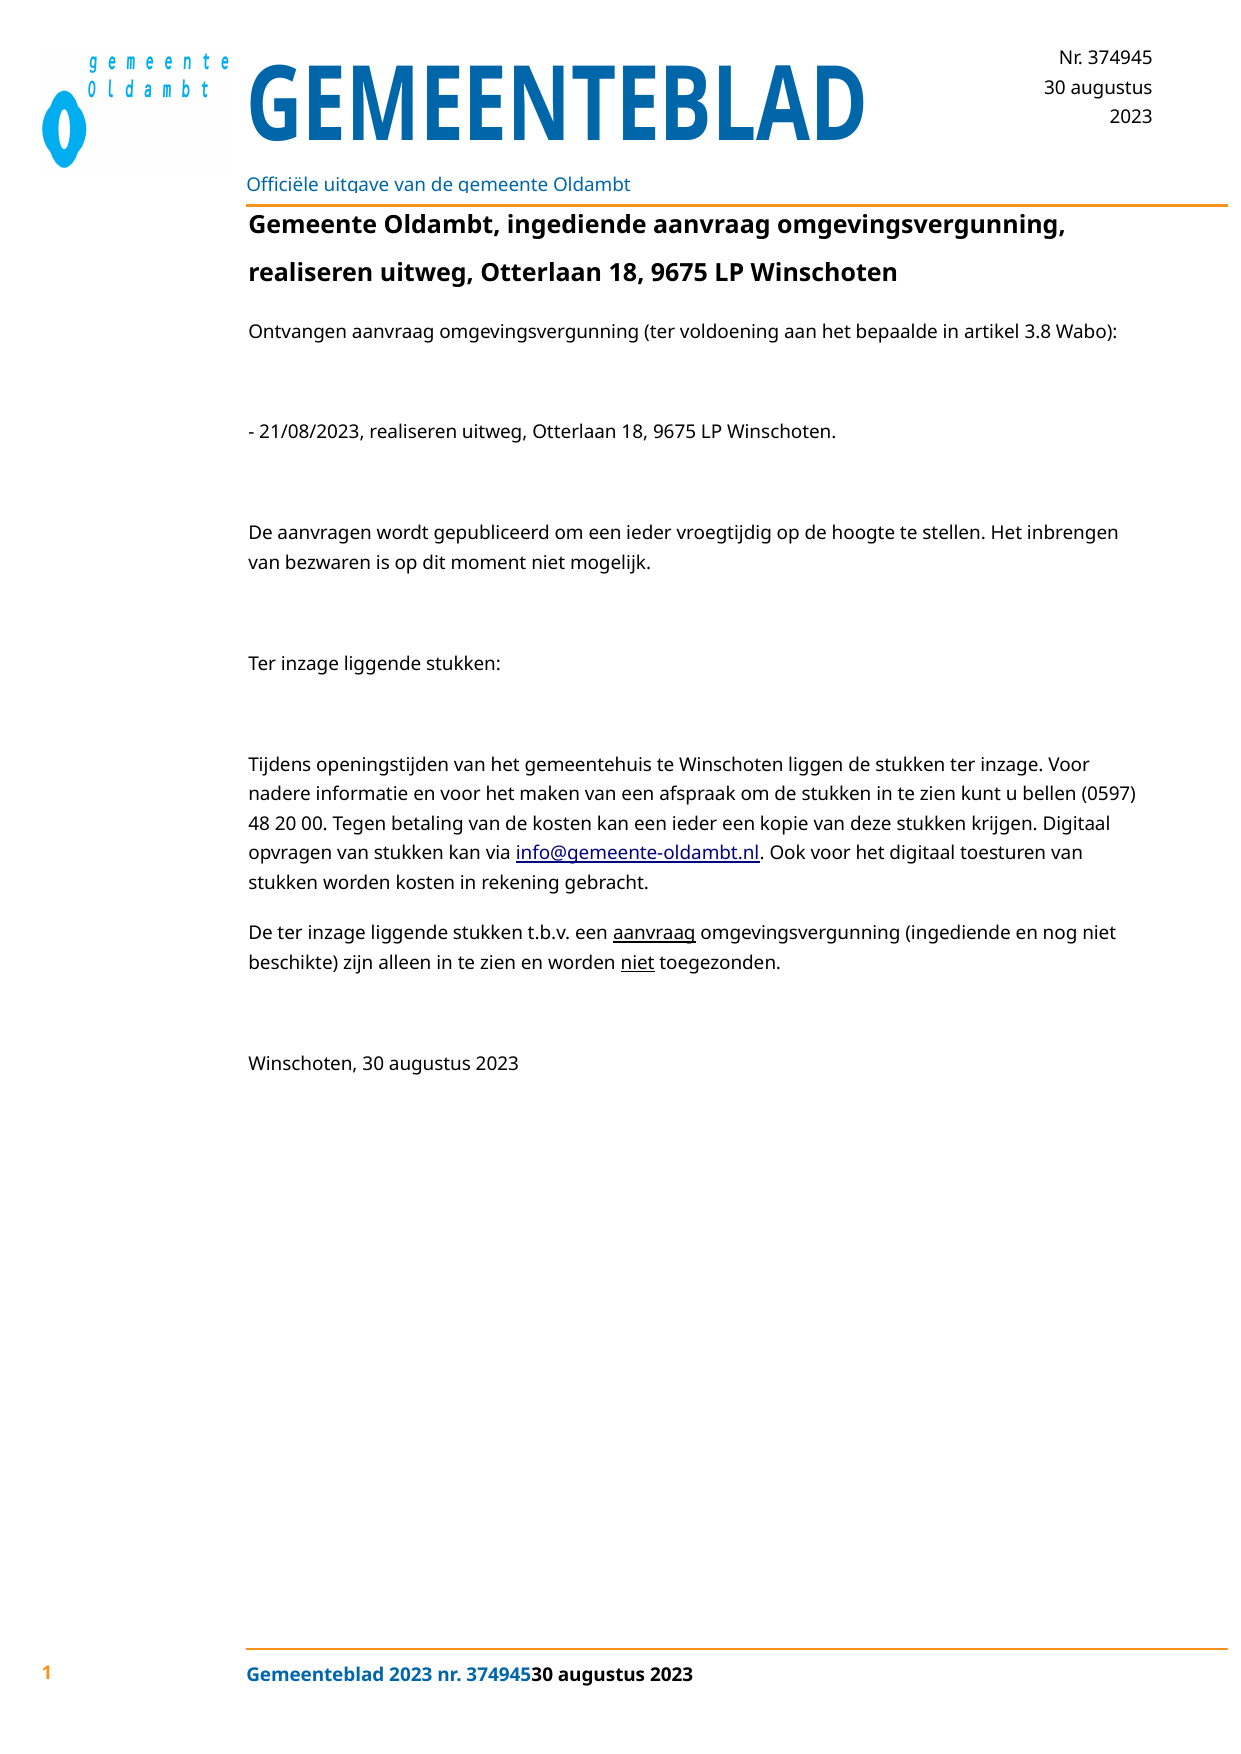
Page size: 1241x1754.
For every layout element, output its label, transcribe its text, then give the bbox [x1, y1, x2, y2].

text Ter inzage liggende stukken: [248, 650, 1152, 676]
text Gemeente Oldambt, ingediende aanvraag omgevingsvergunning, realiseren uitweg, Otterlaan 18, 9675 LP Winschoten [248, 207, 1152, 288]
text De aanvragen wordt gepubliceerd om een ieder vroegtijdig op de hoogte te stellen. Het inbrengen van bezwaren is op dit moment niet mogelijk. [248, 519, 1152, 575]
text Winschoten, 30 augustus 2023 [248, 1050, 1152, 1076]
text - 21/08/2023, realiseren uitweg, Otterlaan 18, 9675 LP Winschoten. [248, 419, 1152, 444]
text Tijdens openingstijden van het gemeentehuis te Winschoten liggen de stukken ter inzage. Voor nadere informatie en voor het maken van een afspraak om de stukken in te zien kunt u bellen (0597) 48 20 00. Tegen betaling van de kosten kan een ieder een kopie van deze stukken krijgen. Digitaal opvragen van stukken kan via info@gemeente-oldambt.nl. Ook voor het digitaal toesturen van stukken worden kosten in rekening gebracht. [248, 751, 1152, 895]
text De ter inzage liggende stukken t.b.v. een aanvraag omgevingsvergunning (ingediende en nog niet beschikte) zijn alleen in te zien en worden niet toegezonden. [248, 919, 1152, 975]
picture [41, 47, 231, 172]
text Ontvangen aanvraag omgevingsvergunning (ter voldoening aan het bepaalde in artikel 3.8 Wabo): [248, 318, 1152, 344]
